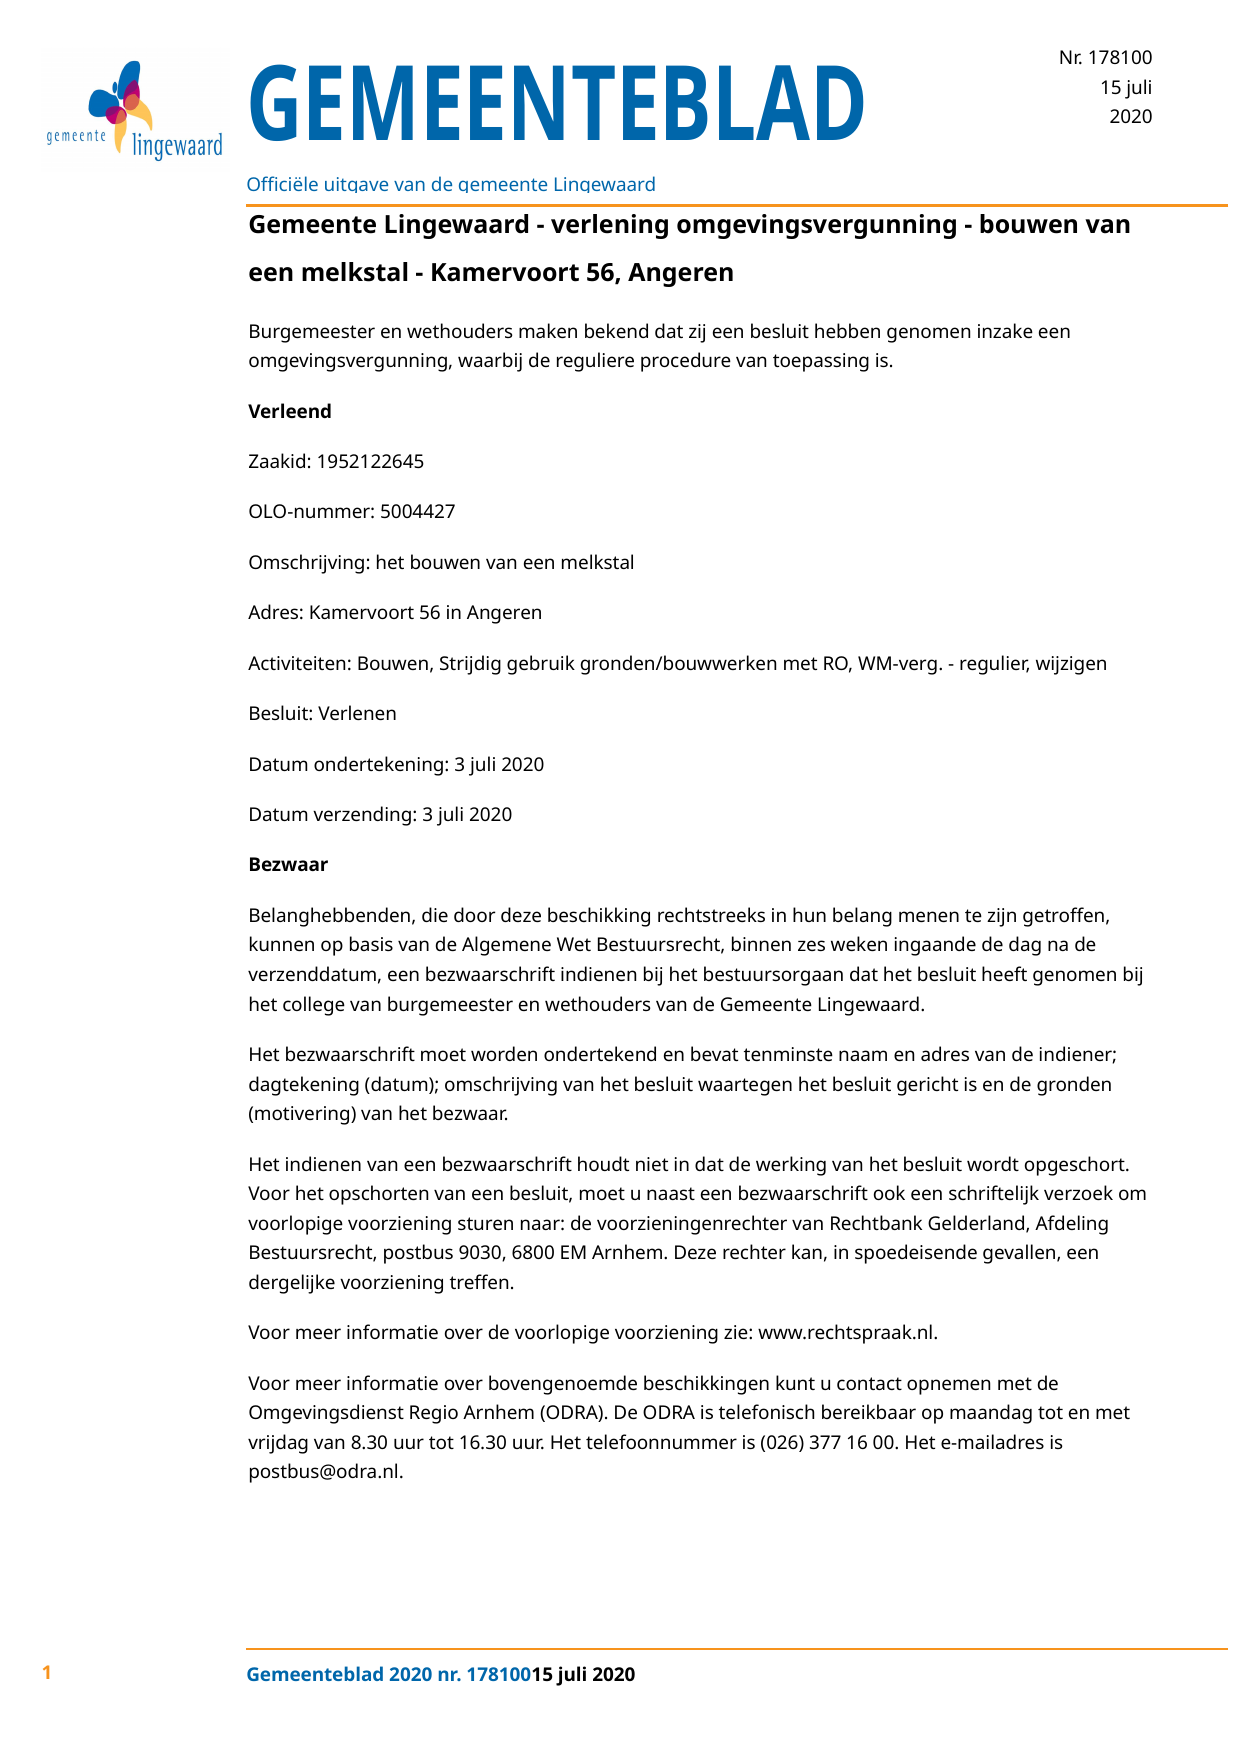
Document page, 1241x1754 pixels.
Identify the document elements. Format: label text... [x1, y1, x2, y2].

text Omschrijving: het bouwen van een melkstal [248, 549, 1152, 575]
text Burgemeester en wethouders maken bekend dat zij een besluit hebben genomen inzake een omgevingsvergunning, waarbij de reguliere procedure van toepassing is. [248, 318, 1152, 373]
text Gemeente Lingewaard - verlening omgevingsvergunning - bouwen van een melkstal - Kamervoort 56, Angeren [248, 207, 1152, 288]
text Activiteiten: Bouwen, Strijdig gebruik gronden/bouwwerken met RO, WM-verg. - regulier, wijzigen [248, 650, 1152, 676]
text Verleend [248, 398, 1152, 424]
text Datum verzending: 3 juli 2020 [248, 801, 1152, 827]
text Voor meer informatie over bovengenoemde beschikkingen kunt u contact opnemen met de Omgevingsdienst Regio Arnhem (ODRA). De ODRA is telefonisch bereikbaar op maandag tot en met vrijdag van 8.30 uur tot 16.30 uur. Het telefoonnummer is (026) 377 16 00. Het e-mailadres is postbus@odra.nl. [248, 1370, 1152, 1484]
text Adres: Kamervoort 56 in Angeren [248, 599, 1152, 625]
text Het indienen van een bezwaarschrift houdt niet in dat de werking van het besluit wordt opgeschort. Voor het opschorten van een besluit, moet u naast een bezwaarschrift ook een schriftelijk verzoek om voorlopige voorziening sturen naar: de voorzieningenrechter van Rechtbank Gelderland, Afdeling Bestuursrecht, postbus 9030, 6800 EM Arnhem. Deze rechter kan, in spoedeisende gevallen, een dergelijke voorziening treffen. [248, 1151, 1152, 1295]
text Voor meer informatie over de voorlopige voorziening zie: www.rechtspraak.nl. [248, 1319, 1152, 1345]
text Zaakid: 1952122645 [248, 448, 1152, 474]
text Het bezwaarschrift moet worden ondertekend en bevat tenminste naam en adres van de indiener; dagtekening (datum); omschrijving van het besluit waartegen het besluit gericht is en de gronden (motivering) van het bezwaar. [248, 1041, 1152, 1126]
text Datum ondertekening: 3 juli 2020 [248, 751, 1152, 777]
picture [41, 47, 231, 172]
text Besluit: Verlenen [248, 700, 1152, 726]
text Belanghebbenden, die door deze beschikking rechtstreeks in hun belang menen te zijn getroffen, kunnen op basis van de Algemene Wet Bestuursrecht, binnen zes weken ingaande de dag na de verzenddatum, een bezwaarschrift indienen bij het bestuursorgaan dat het besluit heeft genomen bij het college van burgemeester en wethouders van de Gemeente Lingewaard. [248, 902, 1152, 1017]
text Bezwaar [248, 852, 1152, 877]
text OLO-nummer: 5004427 [248, 499, 1152, 524]
